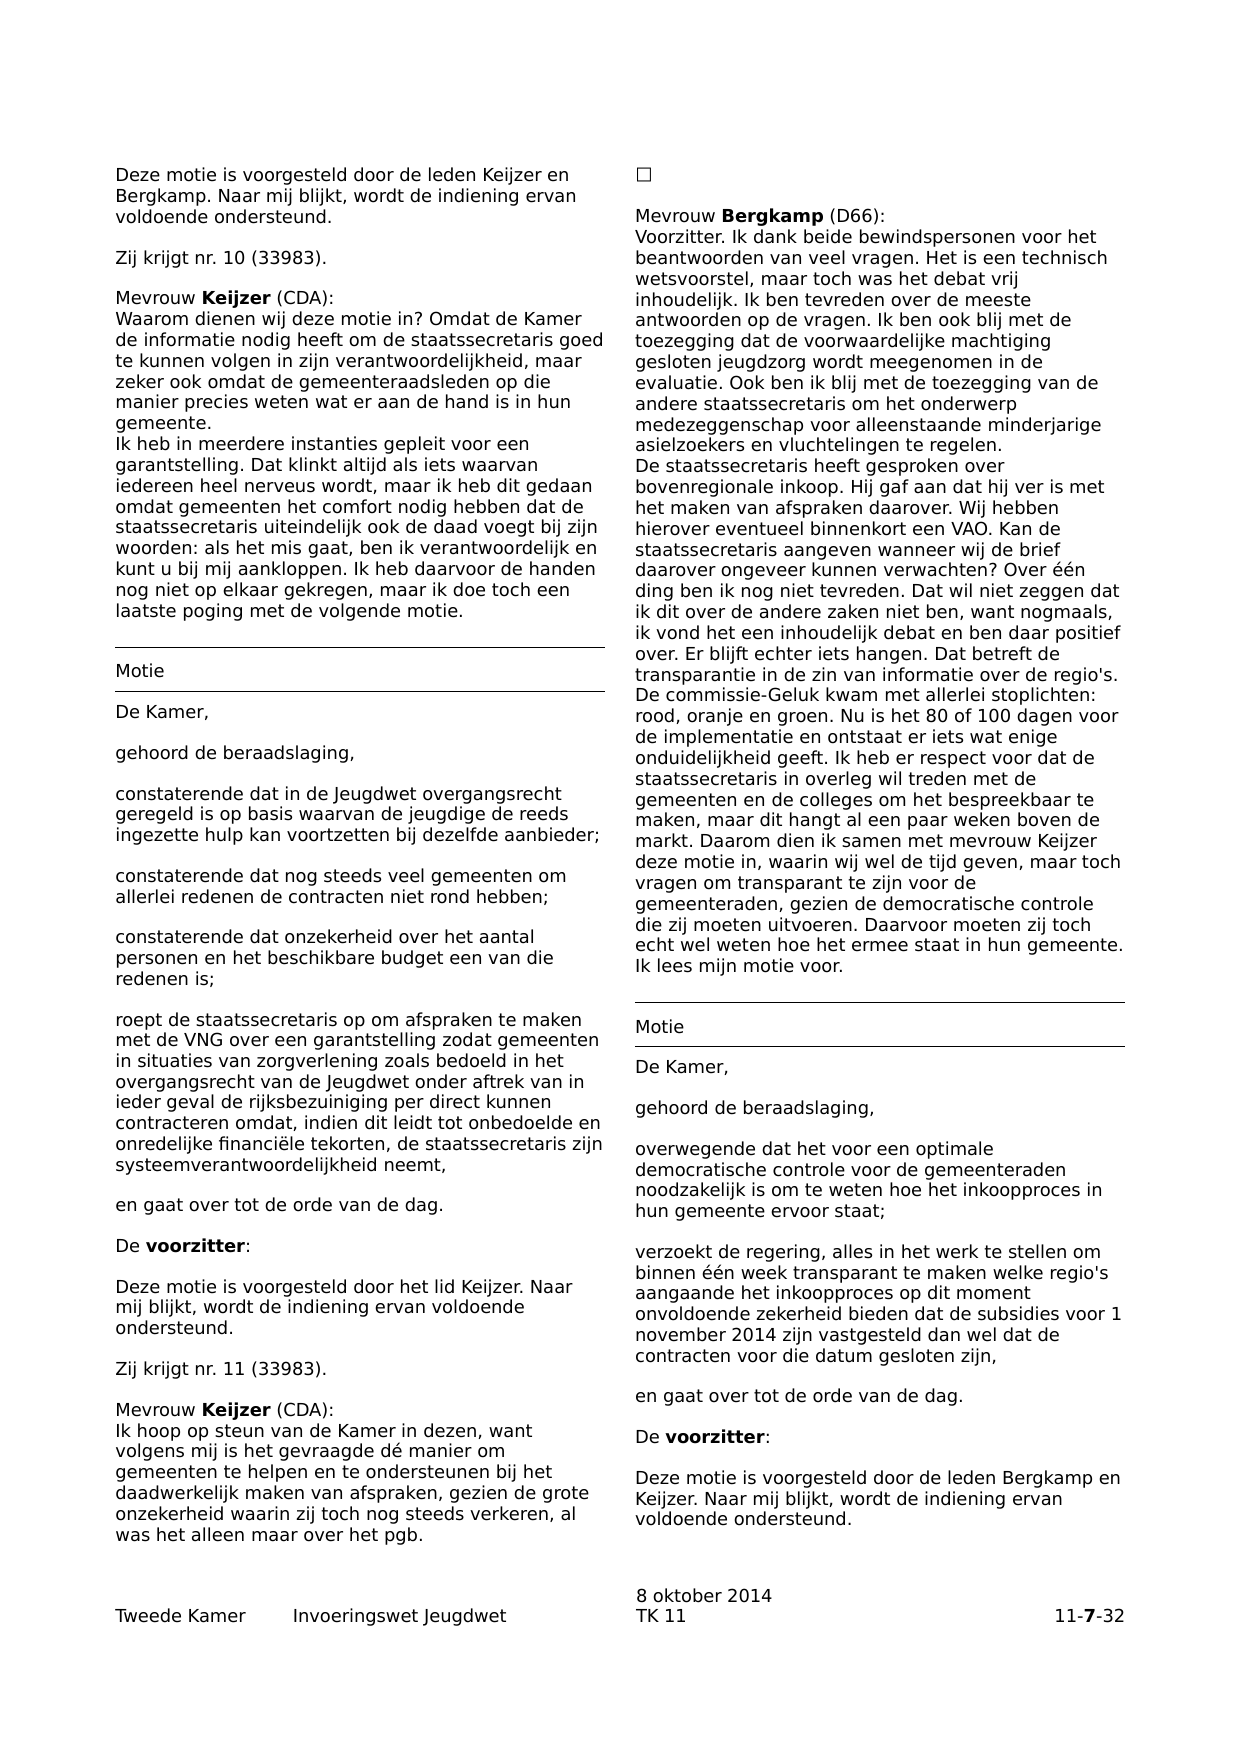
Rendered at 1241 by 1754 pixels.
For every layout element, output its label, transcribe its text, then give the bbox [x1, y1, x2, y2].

text Zij krijgt nr. 11 (33983). [115, 1359, 605, 1379]
text overwegende dat het voor een optimale democratische controle voor de gemeenteraden noodzakelijk is om te weten hoe het inkoopproces in hun gemeente ervoor staat; [635, 1139, 1125, 1222]
text verzoekt de regering, alles in het werk te stellen om binnen één week transparant te maken welke regio's aangaande het inkoopproces op dit moment onvoldoende zekerheid bieden dat de subsidies voor 1 november 2014 zijn vastgesteld dan wel dat de contracten voor die datum gesloten zijn, [635, 1242, 1125, 1366]
text Deze motie is voorgesteld door de leden Keijzer en Bergkamp. Naar mij blijkt, wordt de indiening ervan voldoende ondersteund. [115, 165, 605, 227]
text ⬜ [635, 165, 1125, 186]
text en gaat over tot de orde van de dag. [635, 1386, 1125, 1407]
text Zij krijgt nr. 10 (33983). [115, 247, 605, 268]
text constaterende dat nog steeds veel gemeenten om allerlei redenen de contracten niet rond hebben; [115, 866, 605, 907]
text De voorzitter: [635, 1427, 1125, 1448]
text en gaat over tot de orde van de dag. [115, 1195, 605, 1216]
text Mevrouw Bergkamp (D66): [635, 206, 1125, 227]
text roept de staatssecretaris op om afspraken te maken met de VNG over een garantstelling zodat gemeenten in situaties van zorgverlening zoals bedoeld in het overgangsrecht van de Jeugdwet onder aftrek van in ieder geval de rijksbezuiniging per direct kunnen contracteren omdat, indien dit leidt tot onbedoelde en onredelijke financiële tekorten, de staatssecretaris zijn systeemverantwoordelijkheid neemt, [115, 1009, 605, 1175]
text gehoord de beraadslaging, [115, 743, 605, 763]
text Waarom dienen wij deze motie in? Omdat de Kamer de informatie nodig heeft om de staatssecretaris goed te kunnen volgen in zijn verantwoordelijkheid, maar zeker ook omdat de gemeenteraadsleden op die manier precies weten wat er aan de hand is in hun gemeente. [115, 309, 605, 434]
text Deze motie is voorgesteld door de leden Bergkamp en Keijzer. Naar mij blijkt, wordt de indiening ervan voldoende ondersteund. [635, 1468, 1125, 1530]
text gehoord de beraadslaging, [635, 1098, 1125, 1119]
text Ik hoop op steun van de Kamer in dezen, want volgens mij is het gevraagde dé manier om gemeenten te helpen en te ondersteunen bij het daadwerkelijk maken van afspraken, gezien de grote onzekerheid waarin zij toch nog steeds verkeren, al was het alleen maar over het pgb. [115, 1420, 605, 1545]
text De voorzitter: [115, 1236, 605, 1257]
text Voorzitter. Ik dank beide bewindspersonen voor het beantwoorden van veel vragen. Het is een technisch wetsvoorstel, maar toch was het debat vrij inhoudelijk. Ik ben tevreden over de meeste antwoorden op de vragen. Ik ben ook blij met de toezegging dat de voorwaardelijke machtiging gesloten jeugdzorg wordt meegenomen in de evaluatie. Ook ben ik blij met de toezegging van de andere staatssecretaris om het onderwerp medezeggenschap voor alleenstaande minderjarige asielzoekers en vluchtelingen te regelen. [635, 227, 1125, 456]
text De staatssecretaris heeft gesproken over bovenregionale inkoop. Hij gaf aan dat hij ver is met het maken van afspraken daarover. Wij hebben hierover eventueel binnenkort een VAO. Kan de staatssecretaris aangeven wanneer wij de brief daarover ongeveer kunnen verwachten? Over één ding ben ik nog niet tevreden. Dat wil niet zeggen dat ik dit over de andere zaken niet ben, want nogmaals, ik vond het een inhoudelijk debat en ben daar positief over. Er blijft echter iets hangen. Dat betreft de transparantie in de zin van informatie over de regio's. De commissie-Geluk kwam met allerlei stoplichten: rood, oranje en groen. Nu is het 80 of 100 dagen voor de implementatie en ontstaat er iets wat enige onduidelijkheid geeft. Ik heb er respect voor dat de staatssecretaris in overleg wil treden met de gemeenten en de colleges om het bespreekbaar te maken, maar dit hangt al een paar weken boven de markt. Daarom dien ik samen met mevrouw Keijzer deze motie in, waarin wij wel de tijd geven, maar toch vragen om transparant te zijn voor de gemeenteraden, gezien de democratische controle die zij moeten uitvoeren. Daarvoor moeten zij toch echt wel weten hoe het ermee staat in hun gemeente. Ik lees mijn motie voor. [635, 456, 1125, 977]
text constaterende dat in de Jeugdwet overgangsrecht geregeld is op basis waarvan de jeugdige de reeds ingezette hulp kan voortzetten bij dezelfde aanbieder; [115, 783, 605, 846]
text constaterende dat onzekerheid over het aantal personen en het beschikbare budget een van die redenen is; [115, 927, 605, 989]
text Mevrouw Keijzer (CDA): [115, 288, 605, 309]
text De Kamer, [635, 1057, 1125, 1078]
text Motie [115, 661, 605, 682]
text De Kamer, [115, 702, 605, 723]
text Mevrouw Keijzer (CDA): [115, 1399, 605, 1420]
text Deze motie is voorgesteld door het lid Keijzer. Naar mij blijkt, wordt de indiening ervan voldoende ondersteund. [115, 1277, 605, 1339]
text Motie [635, 1017, 1125, 1037]
text Ik heb in meerdere instanties gepleit voor een garantstelling. Dat klinkt altijd als iets waarvan iedereen heel nerveus wordt, maar ik heb dit gedaan omdat gemeenten het comfort nodig hebben dat de staatssecretaris uiteindelijk ook de daad voegt bij zijn woorden: als het mis gaat, ben ik verantwoordelijk en kunt u bij mij aankloppen. Ik heb daarvoor de handen nog niet op elkaar gekregen, maar ik doe toch een laatste poging met de volgende motie. [115, 434, 605, 621]
